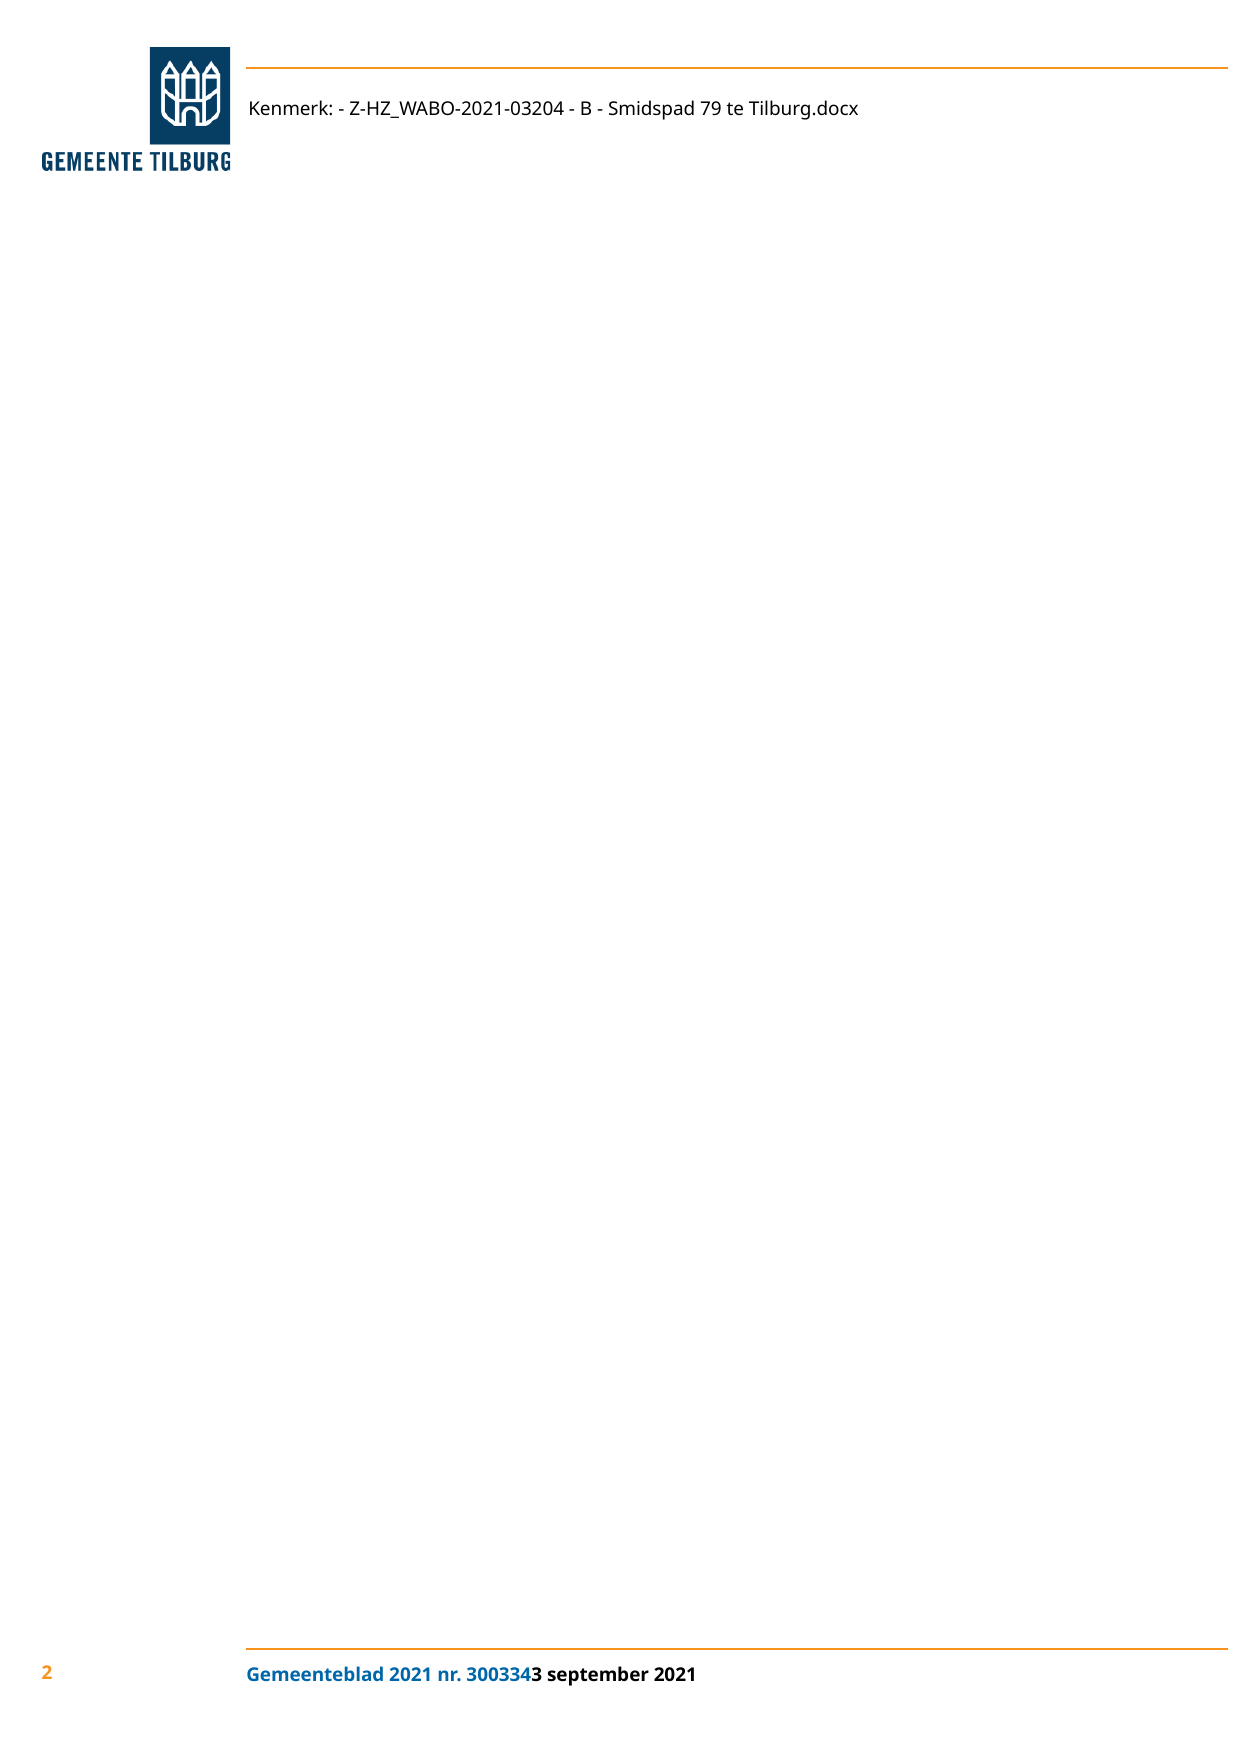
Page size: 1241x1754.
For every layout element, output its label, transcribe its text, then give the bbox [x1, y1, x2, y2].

picture [41, 47, 231, 172]
text Kenmerk: - Z-HZ_WABO-2021-03204 - B - Smidspad 79 te Tilburg.docx [248, 95, 1152, 121]
